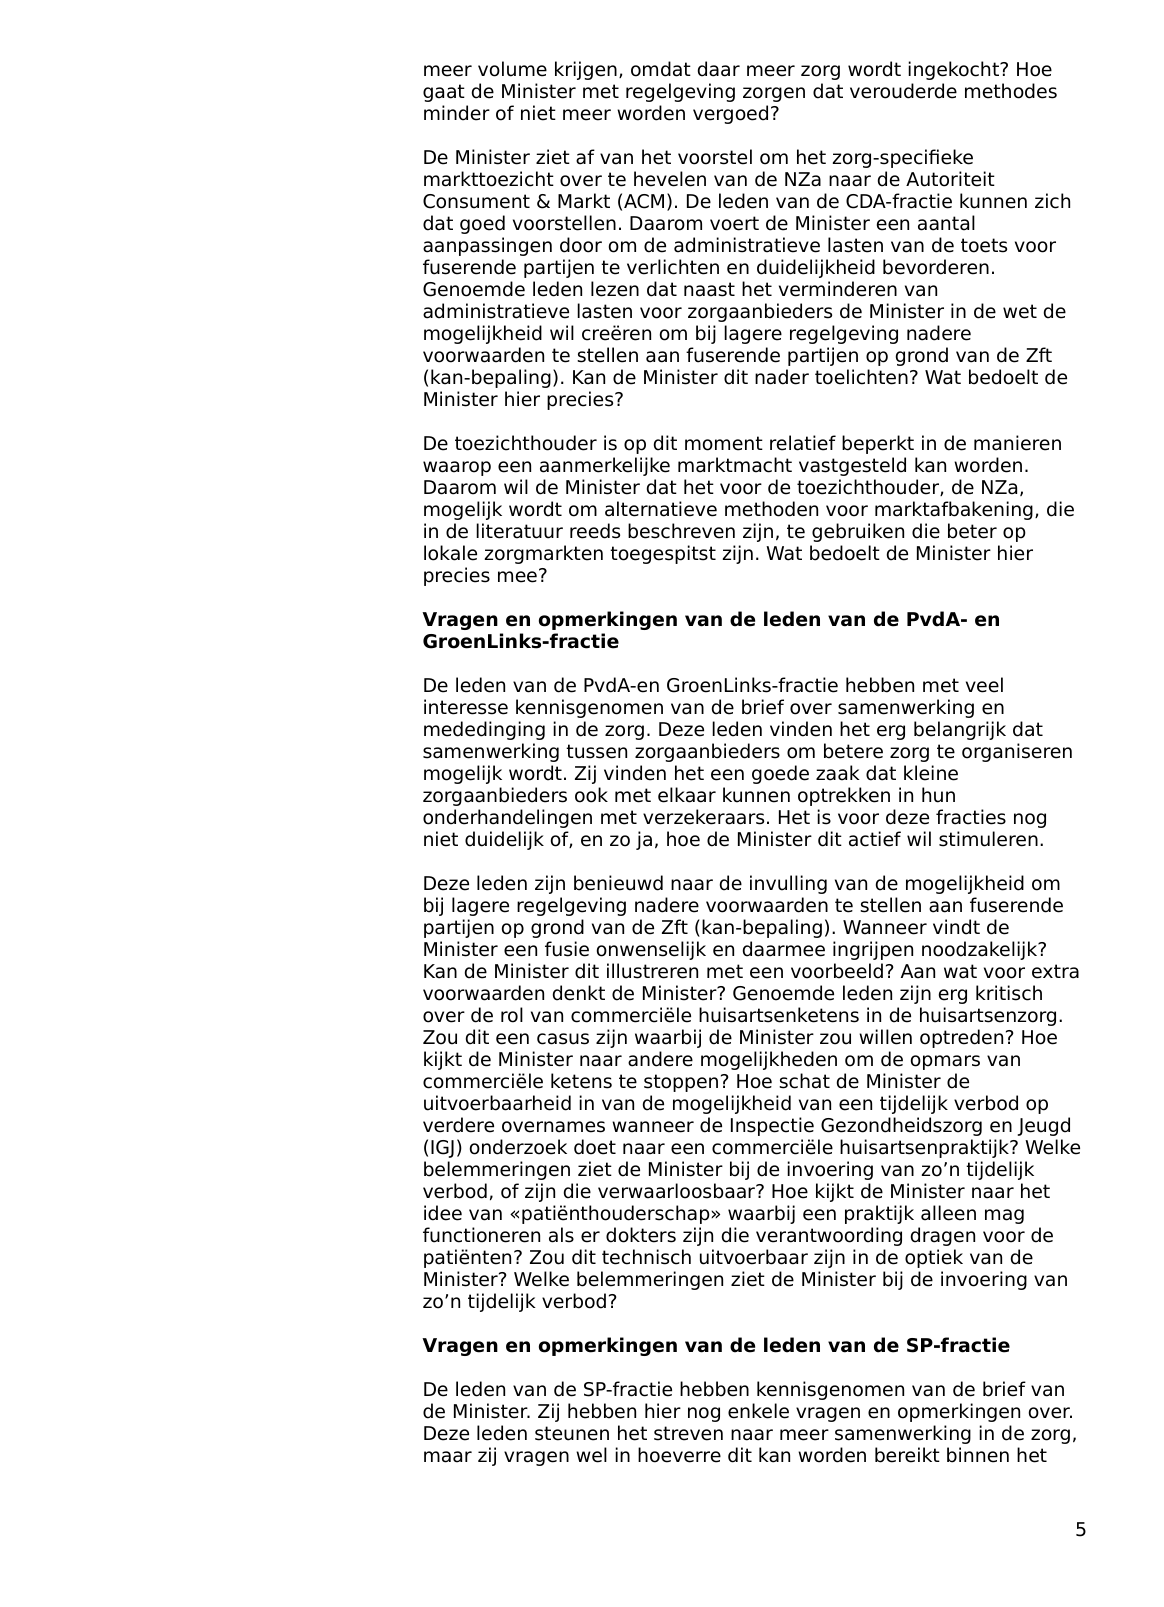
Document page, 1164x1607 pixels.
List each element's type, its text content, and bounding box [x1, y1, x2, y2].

subtitle Vragen en opmerkingen van de leden van de PvdA- en GroenLinks-fractie [422, 609, 1087, 653]
subtitle Vragen en opmerkingen van de leden van de SP-fractie [422, 1335, 1087, 1357]
text De Minister ziet af van het voorstel om het zorg-specifieke markttoezicht over te hevelen van de NZa naar de Autoriteit Consument & Markt (ACM). De leden van de CDA-fractie kunnen zich dat goed voorstellen. Daarom voert de Minister een aantal aanpassingen door om de administratieve lasten van de toets voor fuserende partijen te verlichten en duidelijkheid bevorderen. Genoemde leden lezen dat naast het verminderen van administratieve lasten voor zorgaanbieders de Minister in de wet de mogelijkheid wil creëren om bij lagere regelgeving nadere voorwaarden te stellen aan fuserende partijen op grond van de Zft (kan-bepaling). Kan de Minister dit nader toelichten? Wat bedoelt de Minister hier precies? [422, 147, 1087, 411]
text Deze leden zijn benieuwd naar de invulling van de mogelijkheid om bij lagere regelgeving nadere voorwaarden te stellen aan fuserende partijen op grond van de Zft (kan-bepaling). Wanneer vindt de Minister een fusie onwenselijk en daarmee ingrijpen noodzakelijk? Kan de Minister dit illustreren met een voorbeeld? Aan wat voor extra voorwaarden denkt de Minister? Genoemde leden zijn erg kritisch over de rol van commerciële huisartsenketens in de huisartsenzorg. Zou dit een casus zijn waarbij de Minister zou willen optreden? Hoe kijkt de Minister naar andere mogelijkheden om de opmars van commerciële ketens te stoppen? Hoe schat de Minister de uitvoerbaarheid in van de mogelijkheid van een tijdelijk verbod op verdere overnames wanneer de Inspectie Gezondheidszorg en Jeugd (IGJ) onderzoek doet naar een commerciële huisartsenpraktijk? Welke belemmeringen ziet de Minister bij de invoering van zo’n tijdelijk verbod, of zijn die verwaarloosbaar? Hoe kijkt de Minister naar het idee van «patiënthouderschap» waarbij een praktijk alleen mag functioneren als er dokters zijn die verantwoording dragen voor de patiënten? Zou dit technisch uitvoerbaar zijn in de optiek van de Minister? Welke belemmeringen ziet de Minister bij de invoering van zo’n tijdelijk verbod? [422, 873, 1087, 1313]
text De leden van de SP-fractie hebben kennisgenomen van de brief van de Minister. Zij hebben hier nog enkele vragen en opmerkingen over. Deze leden steunen het streven naar meer samenwerking in de zorg, maar zij vragen wel in hoeverre dit kan worden bereikt binnen het [422, 1379, 1087, 1467]
text De leden van de PvdA-en GroenLinks-fractie hebben met veel interesse kennisgenomen van de brief over samenwerking en mededinging in de zorg. Deze leden vinden het erg belangrijk dat samenwerking tussen zorgaanbieders om betere zorg te organiseren mogelijk wordt. Zij vinden het een goede zaak dat kleine zorgaanbieders ook met elkaar kunnen optrekken in hun onderhandelingen met verzekeraars. Het is voor deze fracties nog niet duidelijk of, en zo ja, hoe de Minister dit actief wil stimuleren. [422, 675, 1087, 851]
text meer volume krijgen, omdat daar meer zorg wordt ingekocht? Hoe gaat de Minister met regelgeving zorgen dat verouderde methodes minder of niet meer worden vergoed? [422, 59, 1087, 125]
text De toezichthouder is op dit moment relatief beperkt in de manieren waarop een aanmerkelijke marktmacht vastgesteld kan worden. Daarom wil de Minister dat het voor de toezichthouder, de NZa, mogelijk wordt om alternatieve methoden voor marktafbakening, die in de literatuur reeds beschreven zijn, te gebruiken die beter op lokale zorgmarkten toegespitst zijn. Wat bedoelt de Minister hier precies mee? [422, 433, 1087, 587]
